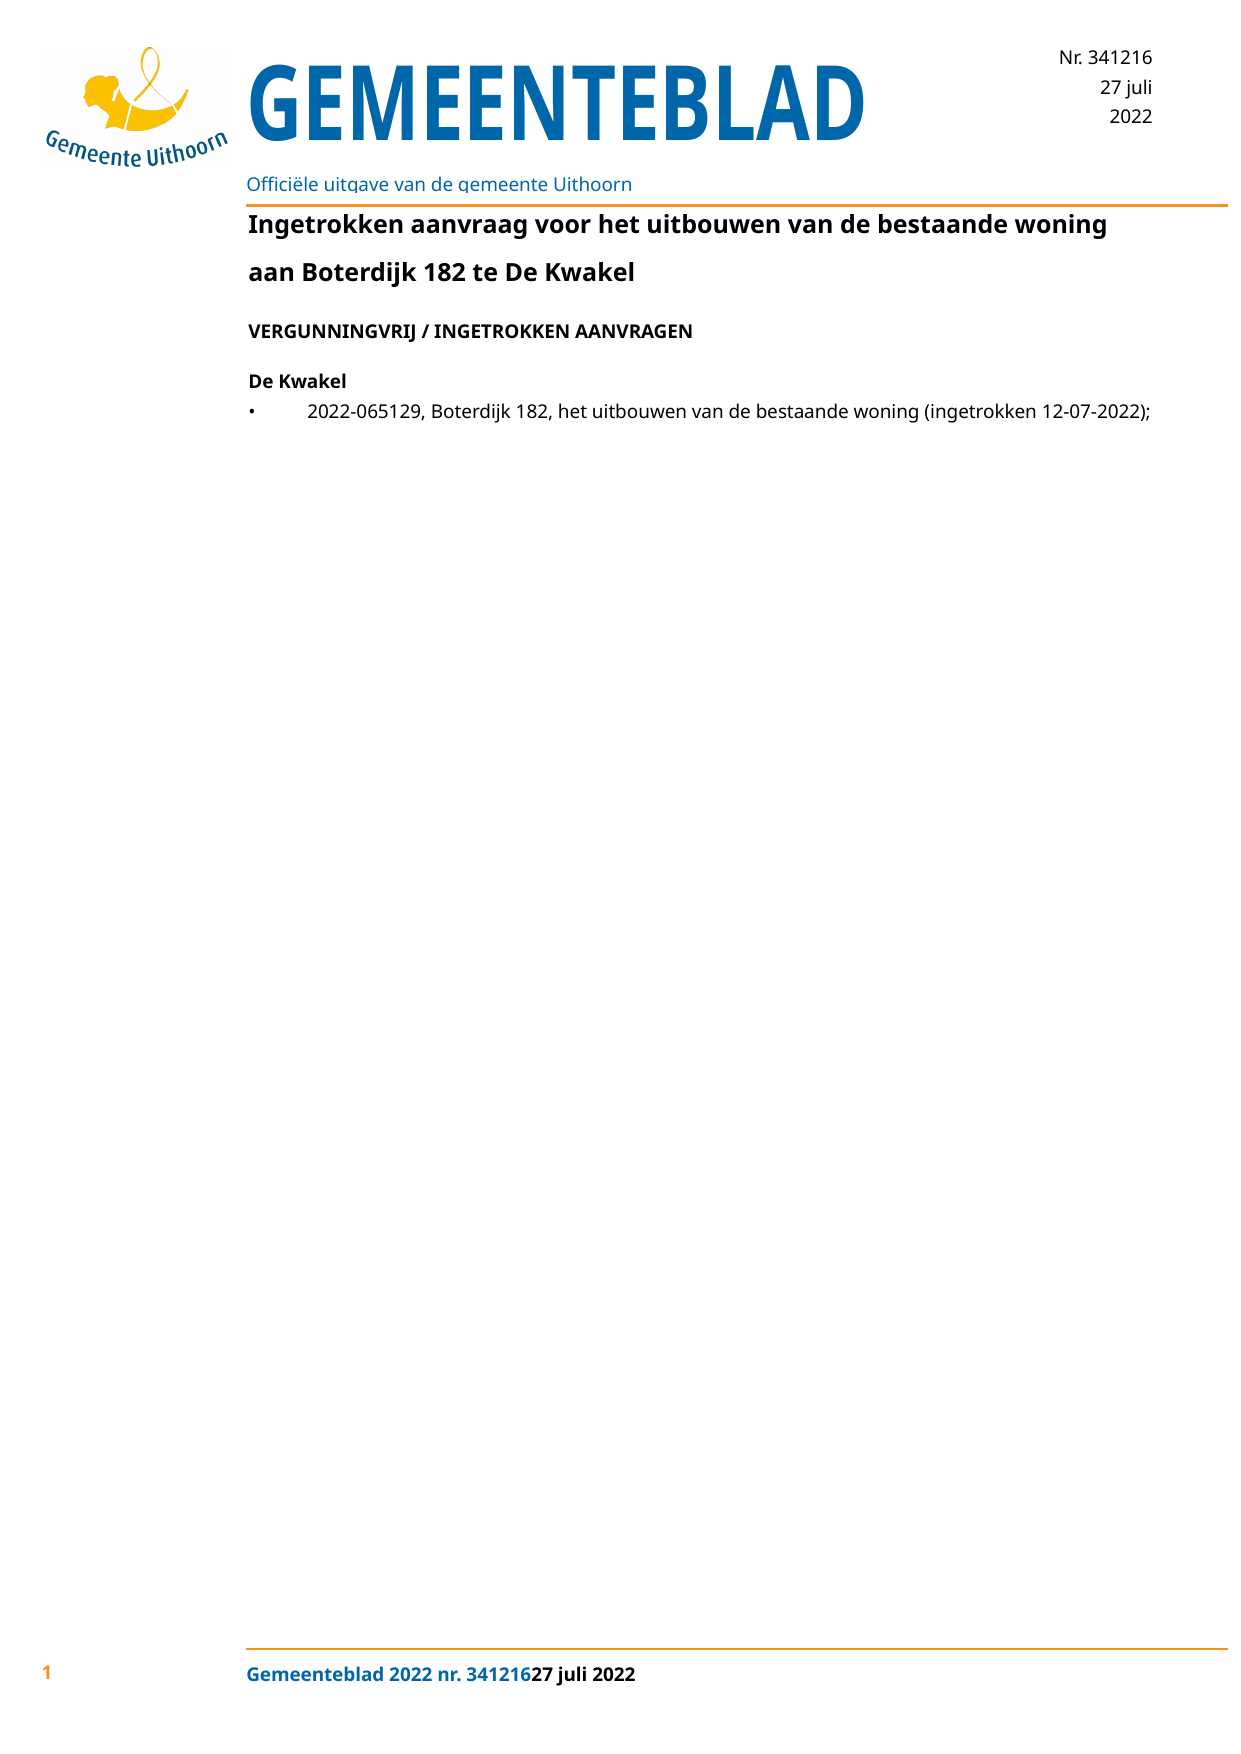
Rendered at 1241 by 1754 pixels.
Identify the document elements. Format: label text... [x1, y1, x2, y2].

text De Kwakel [248, 368, 1152, 394]
picture [41, 47, 231, 172]
text Ingetrokken aanvraag voor het uitbouwen van de bestaande woning aan Boterdijk 182 te De Kwakel [248, 207, 1152, 288]
text VERGUNNINGVRIJ / INGETROKKEN AANVRAGEN [248, 318, 1152, 344]
list 2022-065129, Boterdijk 182, het uitbouwen van de bestaande woning (ingetrokken 12-07-2022); [248, 398, 1152, 424]
